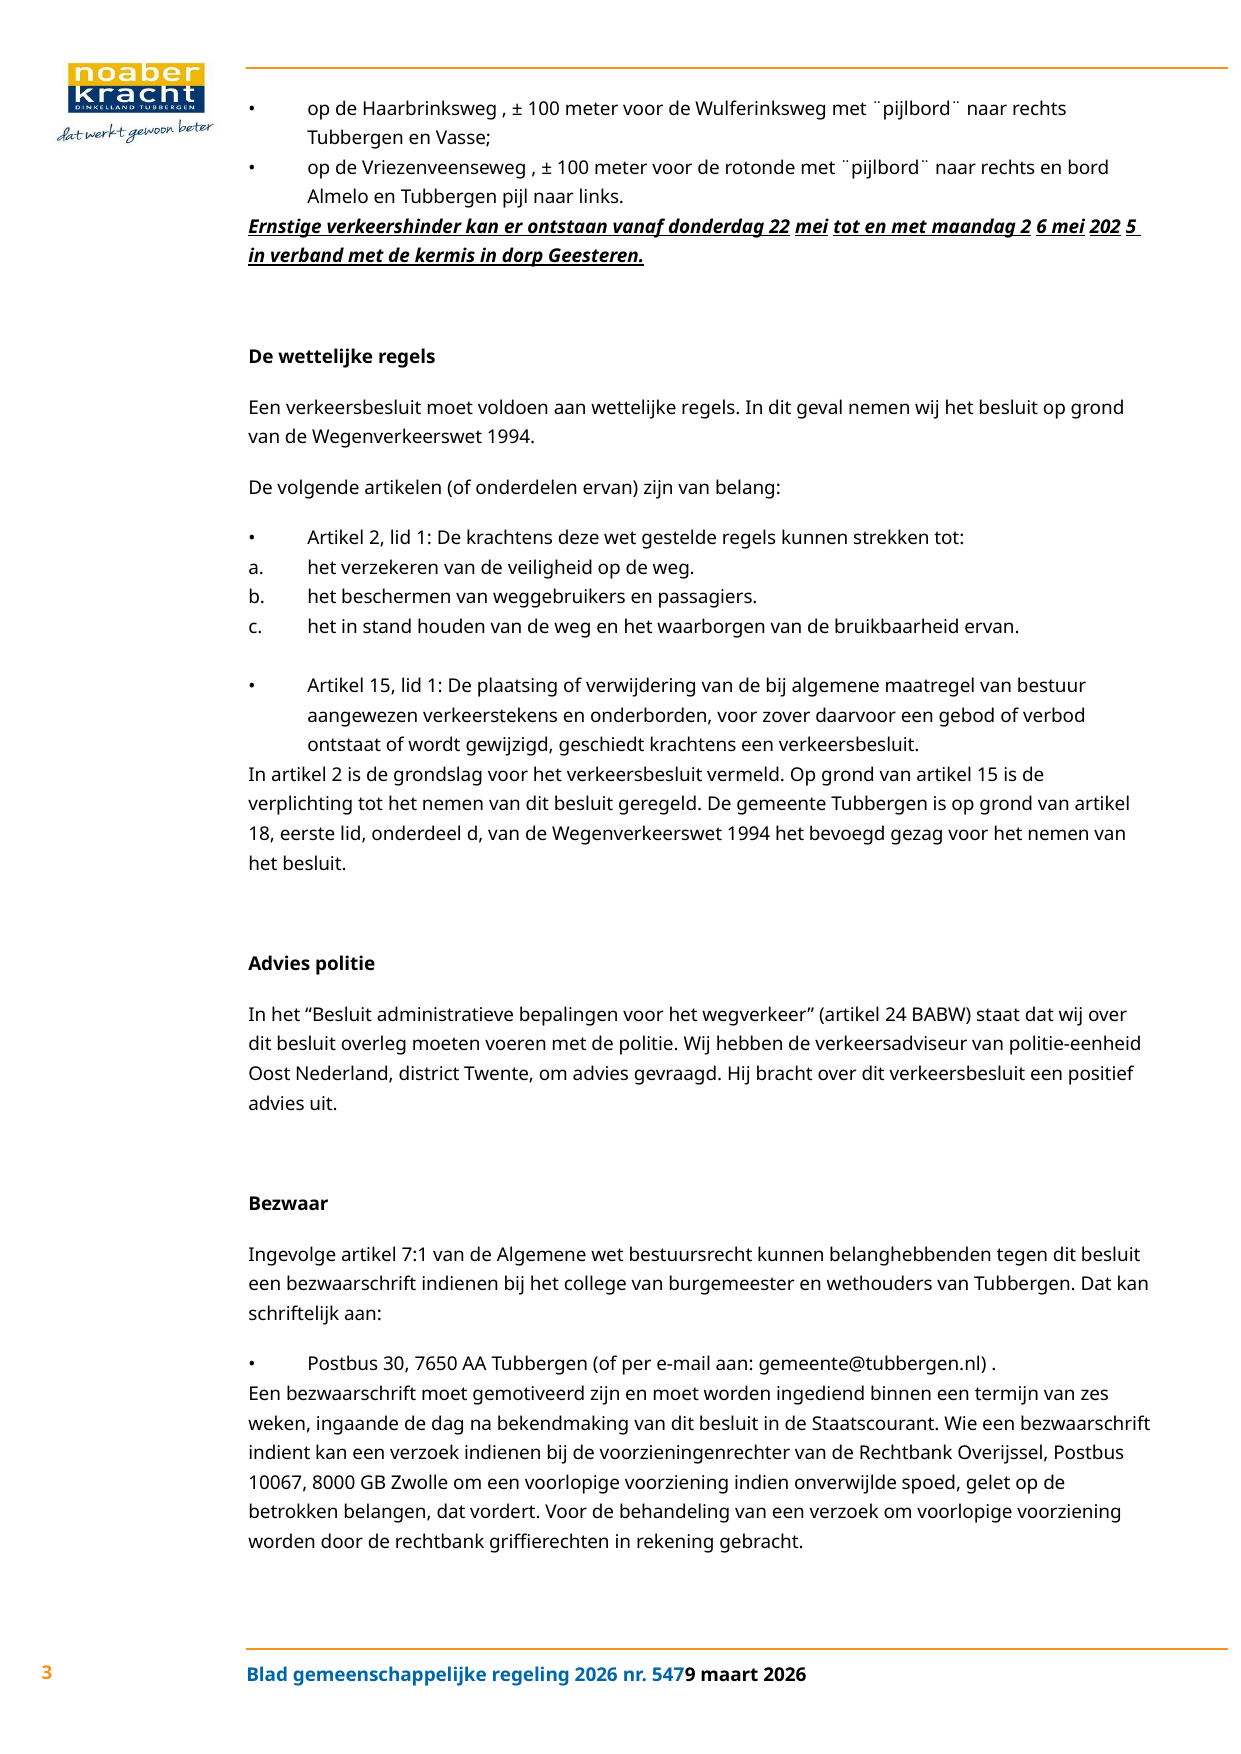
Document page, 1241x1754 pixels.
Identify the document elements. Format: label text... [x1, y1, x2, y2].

list op de Vriezenveenseweg , ± 100 meter voor de rotonde met ¨pijlbord¨ naar rechts en bord Almelo en Tubbergen pijl naar links. [248, 154, 1152, 209]
list op de Haarbrinksweg , ± 100 meter voor de Wulferinksweg met ¨pijlbord¨ naar rechts Tubbergen en Vasse; [248, 95, 1152, 150]
text In het “Besluit administratieve bepalingen voor het wegverkeer” (artikel 24 BABW) staat dat wij over dit besluit overleg moeten voeren met de politie. Wij hebben de verkeersadviseur van politie-eenheid Oost Nederland, district Twente, om advies gevraagd. Hij bracht over dit verkeersbesluit een positief advies uit. [248, 1001, 1152, 1116]
text De volgende artikelen (of onderdelen ervan) zijn van belang: [248, 474, 1152, 500]
text Ernstige verkeershinder kan er ontstaan vanaf donderdag 22 mei tot en met maandag 2 6 mei 202 5 in verband met de kermis in dorp Geesteren. [248, 213, 1152, 268]
list het beschermen van weggebruikers en passagiers. [248, 583, 1152, 609]
text De wettelijke regels [248, 343, 1152, 369]
list Artikel 2, lid 1: De krachtens deze wet gestelde regels kunnen strekken tot: [248, 524, 1152, 550]
text Bezwaar [248, 1191, 1152, 1216]
text Advies politie [248, 951, 1152, 976]
list Artikel 15, lid 1: De plaatsing of verwijdering van de bij algemene maatregel van bestuur aangewezen verkeerstekens en onderborden, voor zover daarvoor een gebod of verbod ontstaat of wordt gewijzigd, geschiedt krachtens een verkeersbesluit. [248, 672, 1152, 757]
text In artikel 2 is de grondslag voor het verkeersbesluit vermeld. Op grond van artikel 15 is de verplichting tot het nemen van dit besluit geregeld. De gemeente Tubbergen is op grond van artikel 18, eerste lid, onderdeel d, van de Wegenverkeerswet 1994 het bevoegd gezag voor het nemen van het besluit. [248, 761, 1152, 876]
list het verzekeren van de veiligheid op de weg. [248, 554, 1152, 580]
list Postbus 30, 7650 AA Tubbergen (of per e-mail aan: gemeente@tubbergen.nl) . [248, 1351, 1152, 1376]
text Een bezwaarschrift moet gemotiveerd zijn en moet worden ingediend binnen een termijn van zes weken, ingaande de dag na bekendmaking van dit besluit in de Staatscourant. Wie een bezwaarschrift indient kan een verzoek indienen bij de voorzieningenrechter van de Rechtbank Overijssel, Postbus 10067, 8000 GB Zwolle om een voorlopige voorziening indien onverwijlde spoed, gelet op de betrokken belangen, dat vordert. Voor de behandeling van een verzoek om voorlopige voorziening worden door de rechtbank griffierechten in rekening gebracht. [248, 1380, 1152, 1554]
text Ingevolge artikel 7:1 van de Algemene wet bestuursrecht kunnen belanghebbenden tegen dit besluit een bezwaarschrift indienen bij het college van burgemeester en wethouders van Tubbergen. Dat kan schriftelijk aan: [248, 1241, 1152, 1326]
list het in stand houden van de weg en het waarborgen van de bruikbaarheid ervan. [248, 613, 1152, 639]
picture [41, 47, 231, 172]
text Een verkeersbesluit moet voldoen aan wettelijke regels. In dit geval nemen wij het besluit op grond van de Wegenverkeerswet 1994. [248, 394, 1152, 449]
